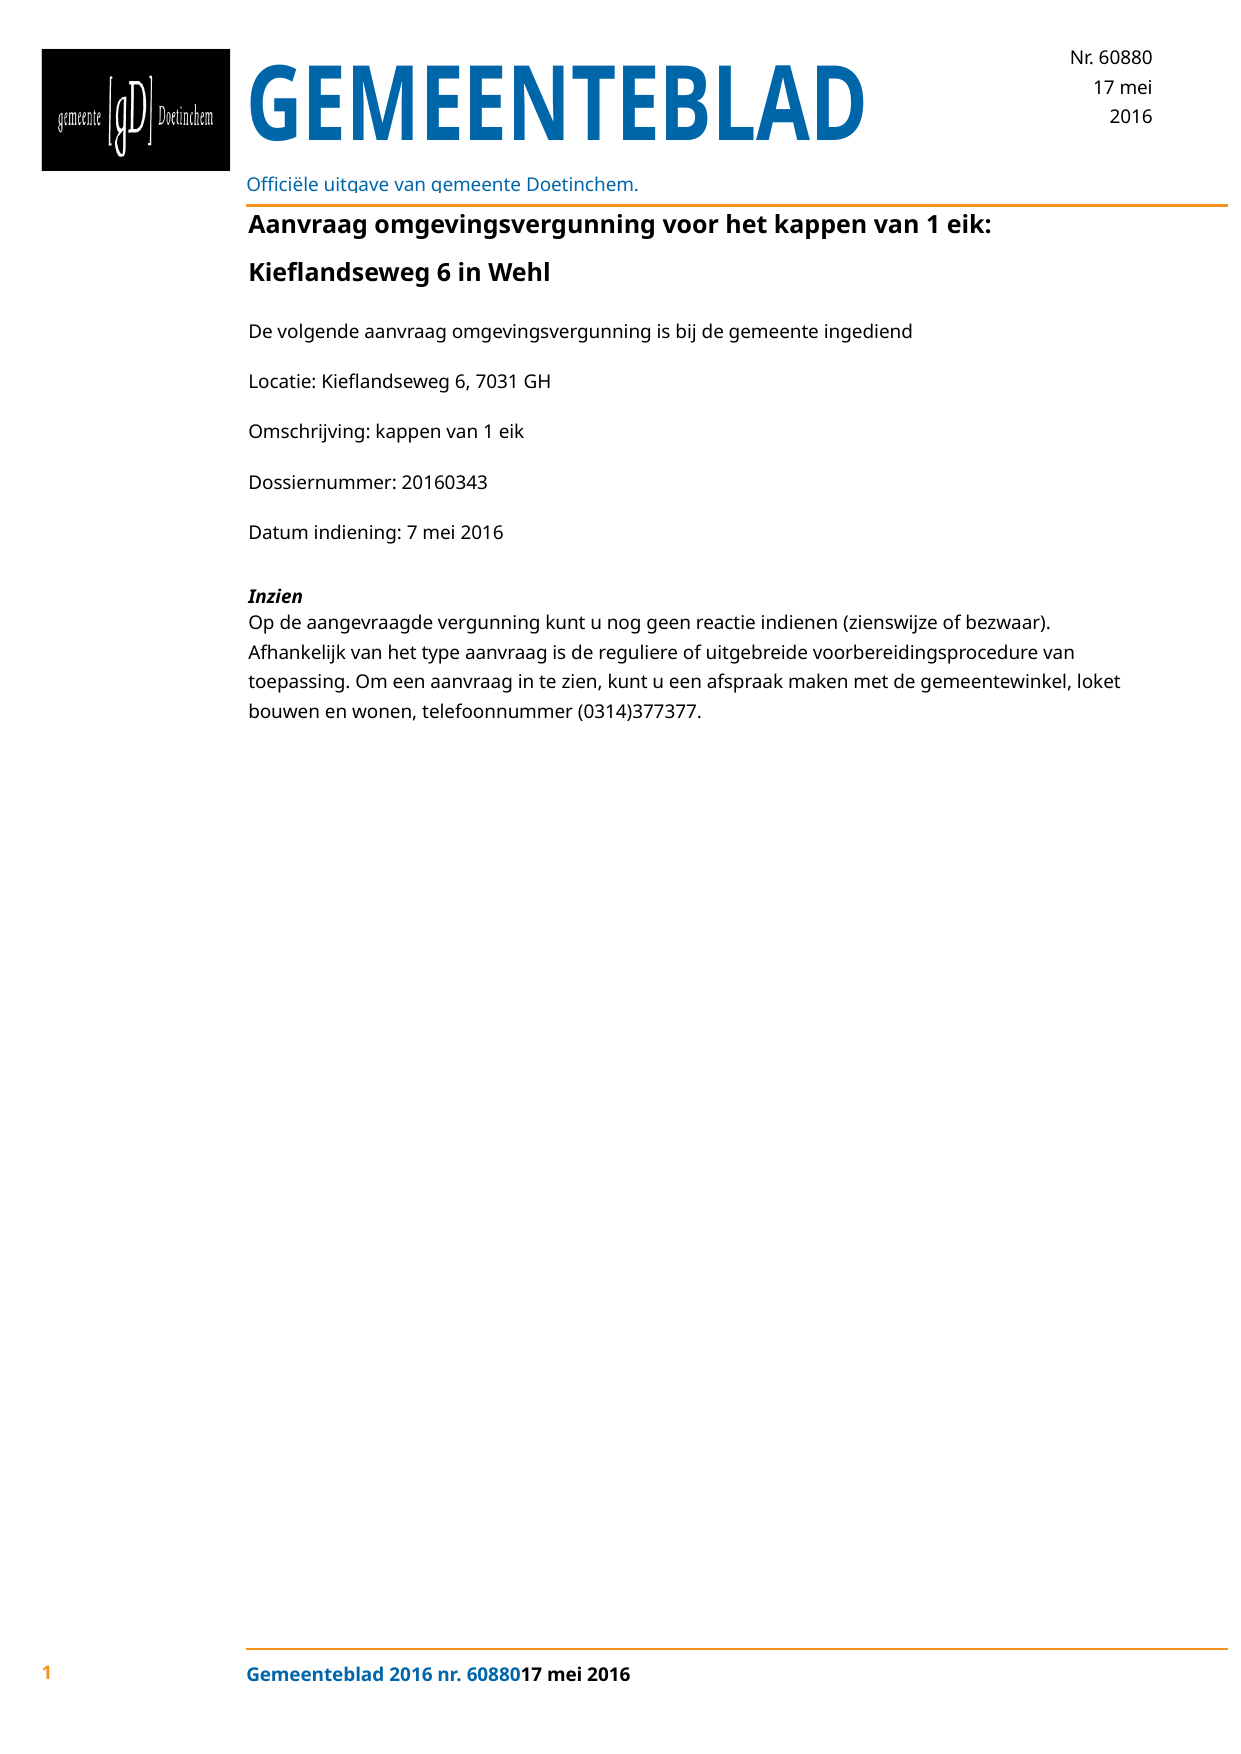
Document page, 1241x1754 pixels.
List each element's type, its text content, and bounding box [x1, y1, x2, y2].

text Op de aangevraagde vergunning kunt u nog geen reactie indienen (zienswijze of bezwaar). Afhankelijk van het type aanvraag is de reguliere of uitgebreide voorbereidingsprocedure van toepassing. Om een aanvraag in te zien, kunt u een afspraak maken met de gemeentewinkel, loket bouwen en wonen, telefoonnummer (0314)377377. [248, 609, 1152, 724]
text Aanvraag omgevingsvergunning voor het kappen van 1 eik: Kieflandseweg 6 in Wehl [248, 207, 1152, 288]
text De volgende aanvraag omgevingsvergunning is bij de gemeente ingediend [248, 318, 1152, 344]
text Omschrijving: kappen van 1 eik [248, 419, 1152, 444]
text Locatie: Kieflandseweg 6, 7031 GH [248, 368, 1152, 394]
text Datum indiening: 7 mei 2016 [248, 519, 1152, 545]
text Dossiernummer: 20160343 [248, 469, 1152, 495]
text Inzien [248, 583, 1152, 609]
picture [41, 47, 231, 172]
